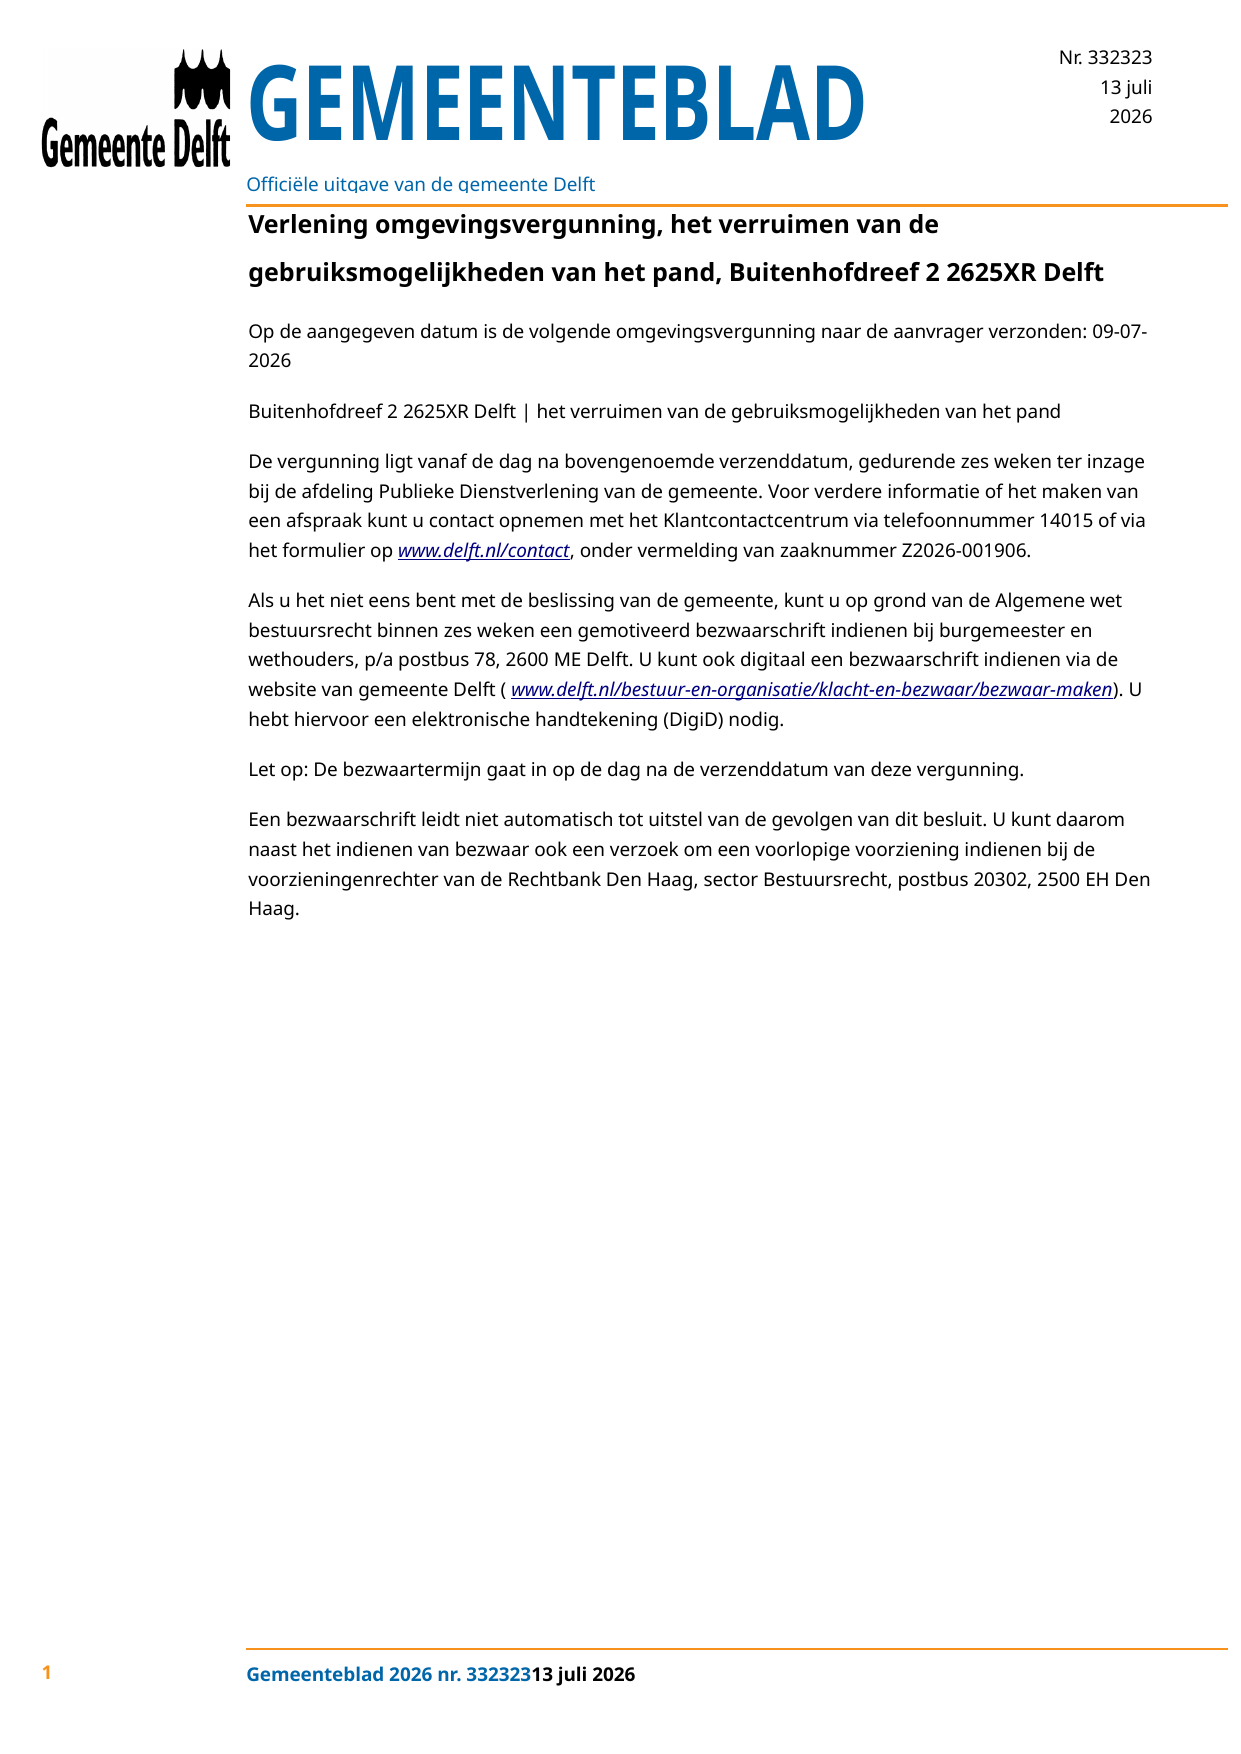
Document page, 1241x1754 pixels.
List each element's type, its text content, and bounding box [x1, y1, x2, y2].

text De vergunning ligt vanaf de dag na bovengenoemde verzenddatum, gedurende zes weken ter inzage bij de afdeling Publieke Dienstverlening van de gemeente. Voor verdere informatie of het maken van een afspraak kunt u contact opnemen met het Klantcontactcentrum via telefoonnummer 14015 of via het formulier op www.delft.nl/contact, onder vermelding van zaaknummer Z2026-001906. [248, 448, 1152, 563]
text Verlening omgevingsvergunning, het verruimen van de gebruiksmogelijkheden van het pand, Buitenhofdreef 2 2625XR Delft [248, 207, 1152, 288]
text Een bezwaarschrift leidt niet automatisch tot uitstel van de gevolgen van dit besluit. U kunt daarom naast het indienen van bezwaar ook een verzoek om een voorlopige voorziening indienen bij de voorzieningenrechter van de Rechtbank Den Haag, sector Bestuursrecht, postbus 20302, 2500 EH Den Haag. [248, 807, 1152, 921]
text Als u het niet eens bent met de beslissing van de gemeente, kunt u op grond van de Algemene wet bestuursrecht binnen zes weken een gemotiveerd bezwaarschrift indienen bij burgemeester en wethouders, p/a postbus 78, 2600 ME Delft. U kunt ook digitaal een bezwaarschrift indienen via de website van gemeente Delft ( www.delft.nl/bestuur-en-organisatie/klacht-en-bezwaar/bezwaar-maken). U hebt hiervoor een elektronische handtekening (DigiD) nodig. [248, 587, 1152, 732]
text Buitenhofdreef 2 2625XR Delft | het verruimen van de gebruiksmogelijkheden van het pand [248, 398, 1152, 424]
text Let op: De bezwaartermijn gaat in op de dag na de verzenddatum van deze vergunning. [248, 756, 1152, 782]
text Op de aangegeven datum is de volgende omgevingsvergunning naar de aanvrager verzonden: 09-07-2026 [248, 318, 1152, 373]
picture [41, 47, 231, 172]
